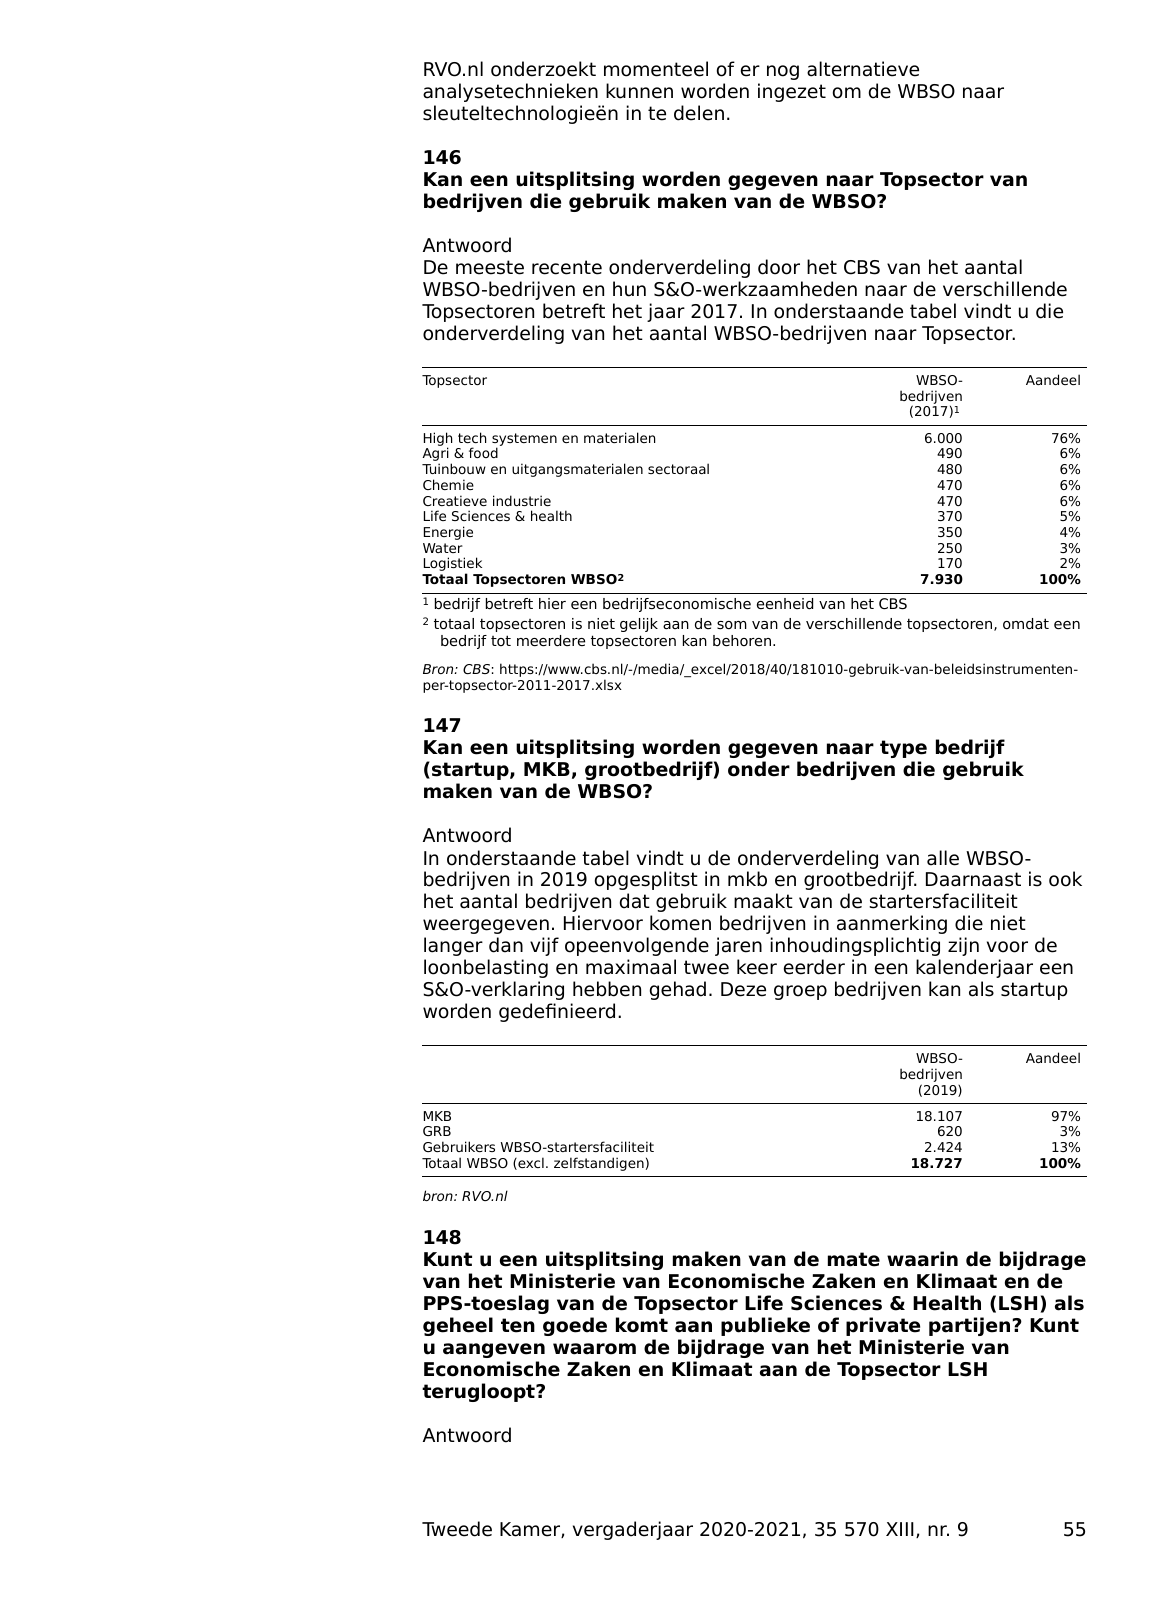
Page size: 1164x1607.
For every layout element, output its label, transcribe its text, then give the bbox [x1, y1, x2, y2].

table_cell 2% [969, 556, 1087, 572]
table_cell 6% [969, 462, 1087, 478]
table_cell 18.727 [850, 1156, 968, 1176]
table_cell Energie [422, 525, 850, 541]
table_cell 7.930 [850, 572, 968, 592]
table_cell 6% [969, 446, 1087, 462]
table_cell 170 [850, 556, 968, 572]
table_cell Agri & food [422, 446, 850, 462]
table_cell bron: RVO.nl [422, 1177, 1087, 1204]
table_cell 76% [969, 426, 1087, 446]
text RVO.nl onderzoekt momenteel of er nog alternatieve analysetechnieken kunnen worden ingezet om de WBSO naar sleuteltechnologieën in te delen. [422, 59, 1087, 125]
table_cell 13% [969, 1140, 1087, 1156]
table_cell 350 [850, 525, 968, 541]
text De meeste recente onderverdeling door het CBS van het aantal WBSO-bedrijven en hun S&O-werkzaamheden naar de verschillende Topsectoren betreft het jaar 2017. In onderstaande tabel vindt u die onderverdeling van het aantal WBSO-bedrijven naar Topsector. [422, 257, 1087, 345]
table_cell Chemie [422, 478, 850, 493]
text Antwoord [422, 1425, 1087, 1447]
text Antwoord [422, 235, 1087, 257]
table_cell Totaal WBSO (excl. zelfstandigen) [422, 1156, 850, 1176]
table_cell 97% [969, 1104, 1087, 1124]
table_cell 490 [850, 446, 968, 462]
table_cell 5% [969, 509, 1087, 525]
table_header Topsector [422, 368, 850, 425]
table_cell 370 [850, 509, 968, 525]
table_cell 470 [850, 493, 968, 509]
text 147 [422, 715, 1087, 737]
table_cell 6.000 [850, 426, 968, 446]
table_cell 480 [850, 462, 968, 478]
text 146 [422, 147, 1087, 169]
text Kunt u een uitsplitsing maken van de mate waarin de bijdrage van het Ministerie van Economische Zaken en Klimaat en de PPS-toeslag van de Topsector Life Sciences & Health (LSH) als geheel ten goede komt aan publieke of private partijen? Kunt u aangeven waarom de bijdrage van het Ministerie van Economische Zaken en Klimaat aan de Topsector LSH terugloopt? [422, 1249, 1087, 1403]
table_cell 3% [969, 1124, 1087, 1140]
table_cell 6% [969, 493, 1087, 509]
text Kan een uitsplitsing worden gegeven naar type bedrijf (startup, MKB, grootbedrijf) onder bedrijven die gebruik maken van de WBSO? [422, 737, 1087, 803]
table_cell 250 [850, 541, 968, 556]
table_header WBSO-bedrijven (2017)1 [850, 368, 968, 425]
text 148 [422, 1227, 1087, 1249]
table_cell 100% [969, 572, 1087, 592]
table_cell 18.107 [850, 1104, 968, 1124]
table_header Aandeel [969, 1046, 1087, 1103]
table_cell MKB [422, 1104, 850, 1124]
table_header WBSO-bedrijven (2019) [850, 1046, 968, 1103]
table_cell Totaal Topsectoren WBSO2 [422, 572, 850, 592]
table_cell 1 bedrijf betreft hier een bedrijfseconomische eenheid van het CBS 2 totaal topsectoren is niet gelijk aan de som van de verschillende topsectoren, omdat een bedrijf tot meerdere topsectoren kan behoren. Bron: CBS: https://www.cbs.nl/-/media/_excel/2018/40/181010-gebruik-van-beleidsinstrumenten-per-topsector-2011-2017.xlsx [422, 594, 1087, 693]
table_header Aandeel [969, 368, 1087, 425]
table_cell Water [422, 541, 850, 556]
table_cell 6% [969, 478, 1087, 493]
table_cell Life Sciences & health [422, 509, 850, 525]
table_cell 2.424 [850, 1140, 968, 1156]
table_cell GRB [422, 1124, 850, 1140]
text Antwoord [422, 825, 1087, 847]
table_header [422, 1046, 850, 1103]
table_cell High tech systemen en materialen [422, 426, 850, 446]
text In onderstaande tabel vindt u de onderverdeling van alle WBSO-bedrijven in 2019 opgesplitst in mkb en grootbedrijf. Daarnaast is ook het aantal bedrijven dat gebruik maakt van de startersfaciliteit weergegeven. Hiervoor komen bedrijven in aanmerking die niet langer dan vijf opeenvolgende jaren inhoudingsplichtig zijn voor de loonbelasting en maximaal twee keer eerder in een kalenderjaar een S&O-verklaring hebben gehad. Deze groep bedrijven kan als startup worden gedefinieerd. [422, 847, 1087, 1023]
table_cell Gebruikers WBSO-startersfaciliteit [422, 1140, 850, 1156]
table_cell 3% [969, 541, 1087, 556]
table_cell Creatieve industrie [422, 493, 850, 509]
text Kan een uitsplitsing worden gegeven naar Topsector van bedrijven die gebruik maken van de WBSO? [422, 169, 1087, 213]
table_cell Logistiek [422, 556, 850, 572]
table_cell 4% [969, 525, 1087, 541]
table_cell 470 [850, 478, 968, 493]
table_cell Tuinbouw en uitgangsmaterialen sectoraal [422, 462, 850, 478]
table_cell 620 [850, 1124, 968, 1140]
table_cell 100% [969, 1156, 1087, 1176]
